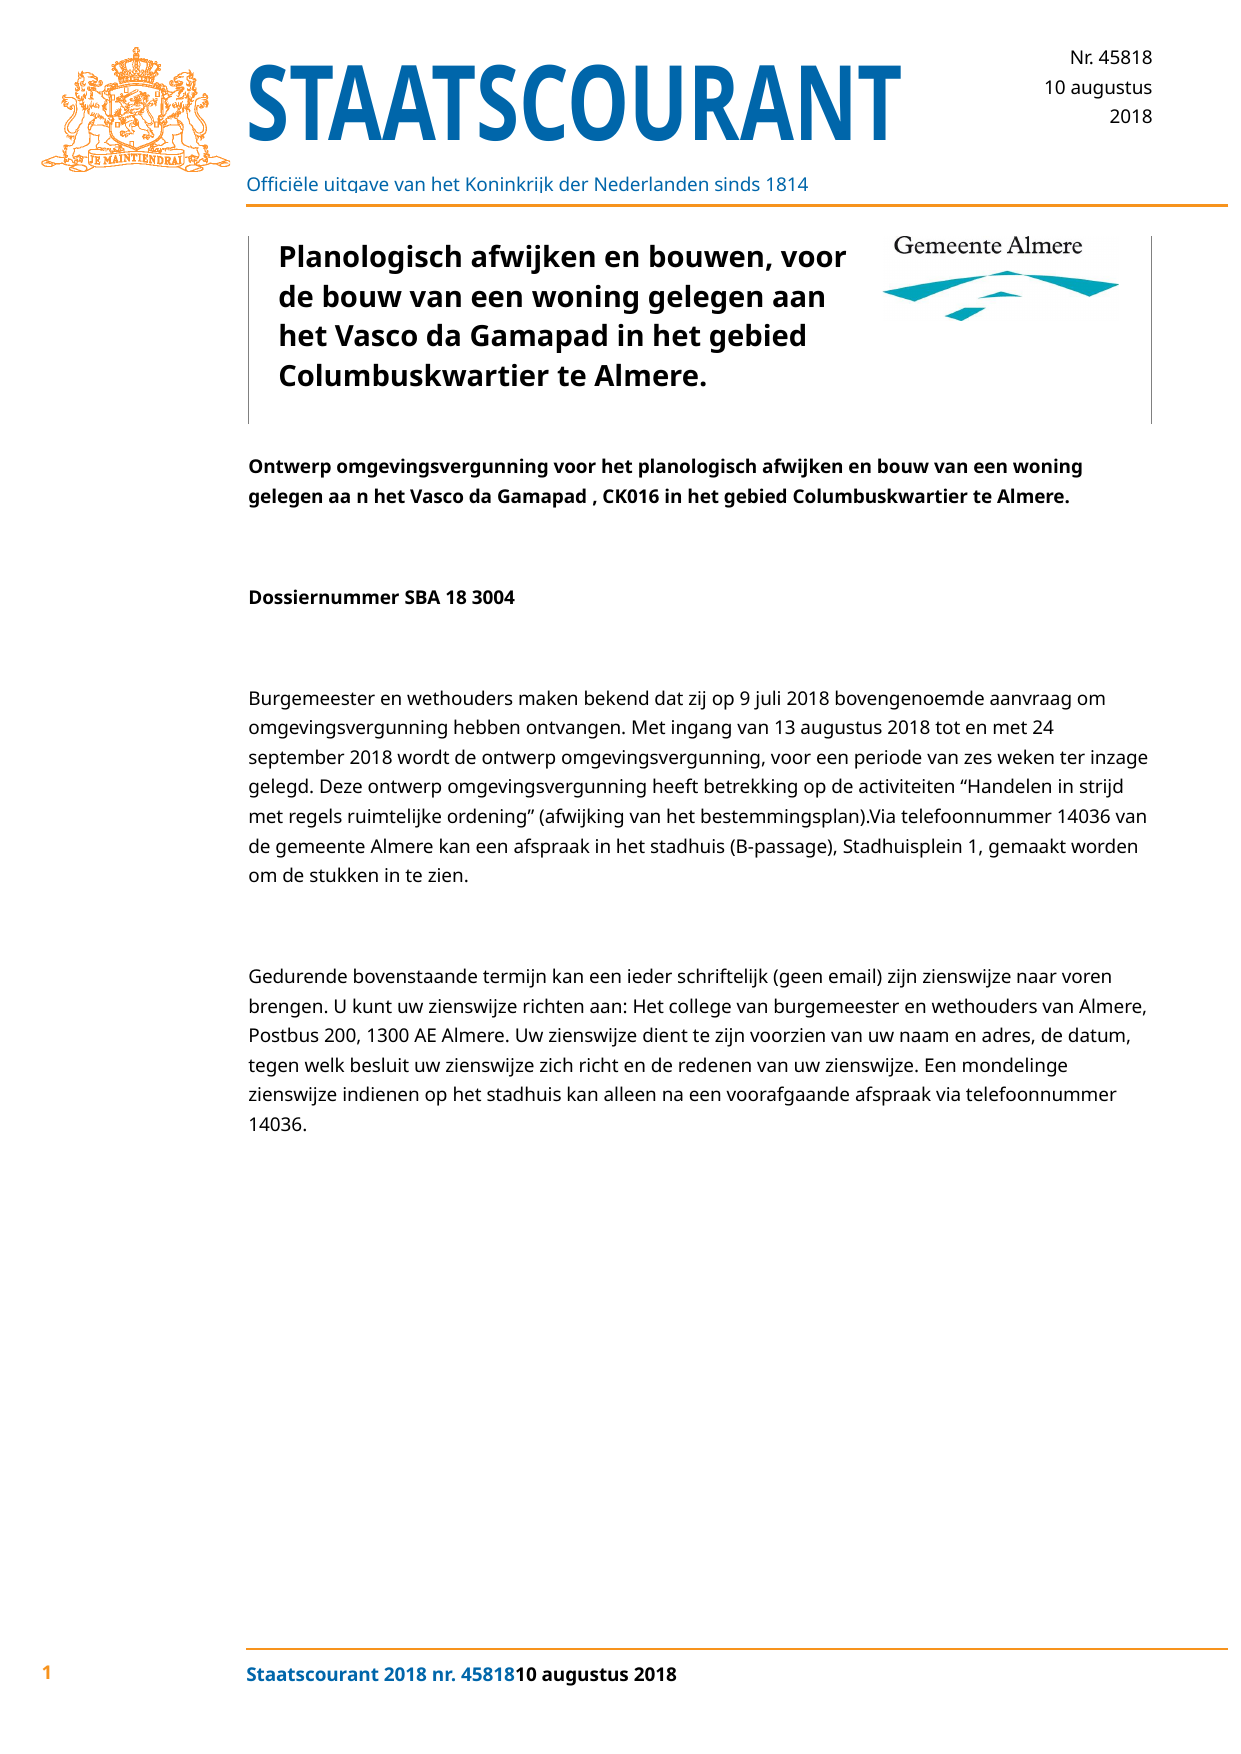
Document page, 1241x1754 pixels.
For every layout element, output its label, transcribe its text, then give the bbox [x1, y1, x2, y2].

table_header [850, 236, 1151, 424]
picture [882, 236, 1119, 321]
picture [41, 47, 231, 172]
text Burgemeester en wethouders maken bekend dat zij op 9 juli 2018 bovengenoemde aanvraag om omgevingsvergunning hebben ontvangen. Met ingang van 13 augustus 2018 tot en met 24 september 2018 wordt de ontwerp omgevingsvergunning, voor een periode van zes weken ter inzage gelegd. Deze ontwerp omgevingsvergunning heeft betrekking op de activiteiten “Handelen in strijd met regels ruimtelijke ordening” (afwijking van het bestemmingsplan).Via telefoonnummer 14036 van de gemeente Almere kan een afspraak in het stadhuis (B-passage), Stadhuisplein 1, gemaakt worden om de stukken in te zien. [248, 685, 1152, 888]
table_header Planologisch afwijken en bouwen, voor de bouw van een woning gelegen aan het Vasco da Gamapad in het gebied Columbuskwartier te Almere. [249, 236, 850, 424]
text Dossiernummer SBA 18 3004 [248, 584, 1152, 610]
text Ontwerp omgevingsvergunning voor het planologisch afwijken en bouw van een woning gelegen aa n het Vasco da Gamapad , CK016 in het gebied Columbuskwartier te Almere. [248, 454, 1152, 509]
text Gedurende bovenstaande termijn kan een ieder schriftelijk (geen email) zijn zienswijze naar voren brengen. U kunt uw zienswijze richten aan: Het college van burgemeester en wethouders van Almere, Postbus 200, 1300 AE Almere. Uw zienswijze dient te zijn voorzien van uw naam en adres, de datum, tegen welk besluit uw zienswijze zich richt en de redenen van uw zienswijze. Een mondelinge zienswijze indienen op het stadhuis kan alleen na een voorafgaande afspraak via telefoonnummer 14036. [248, 963, 1152, 1137]
